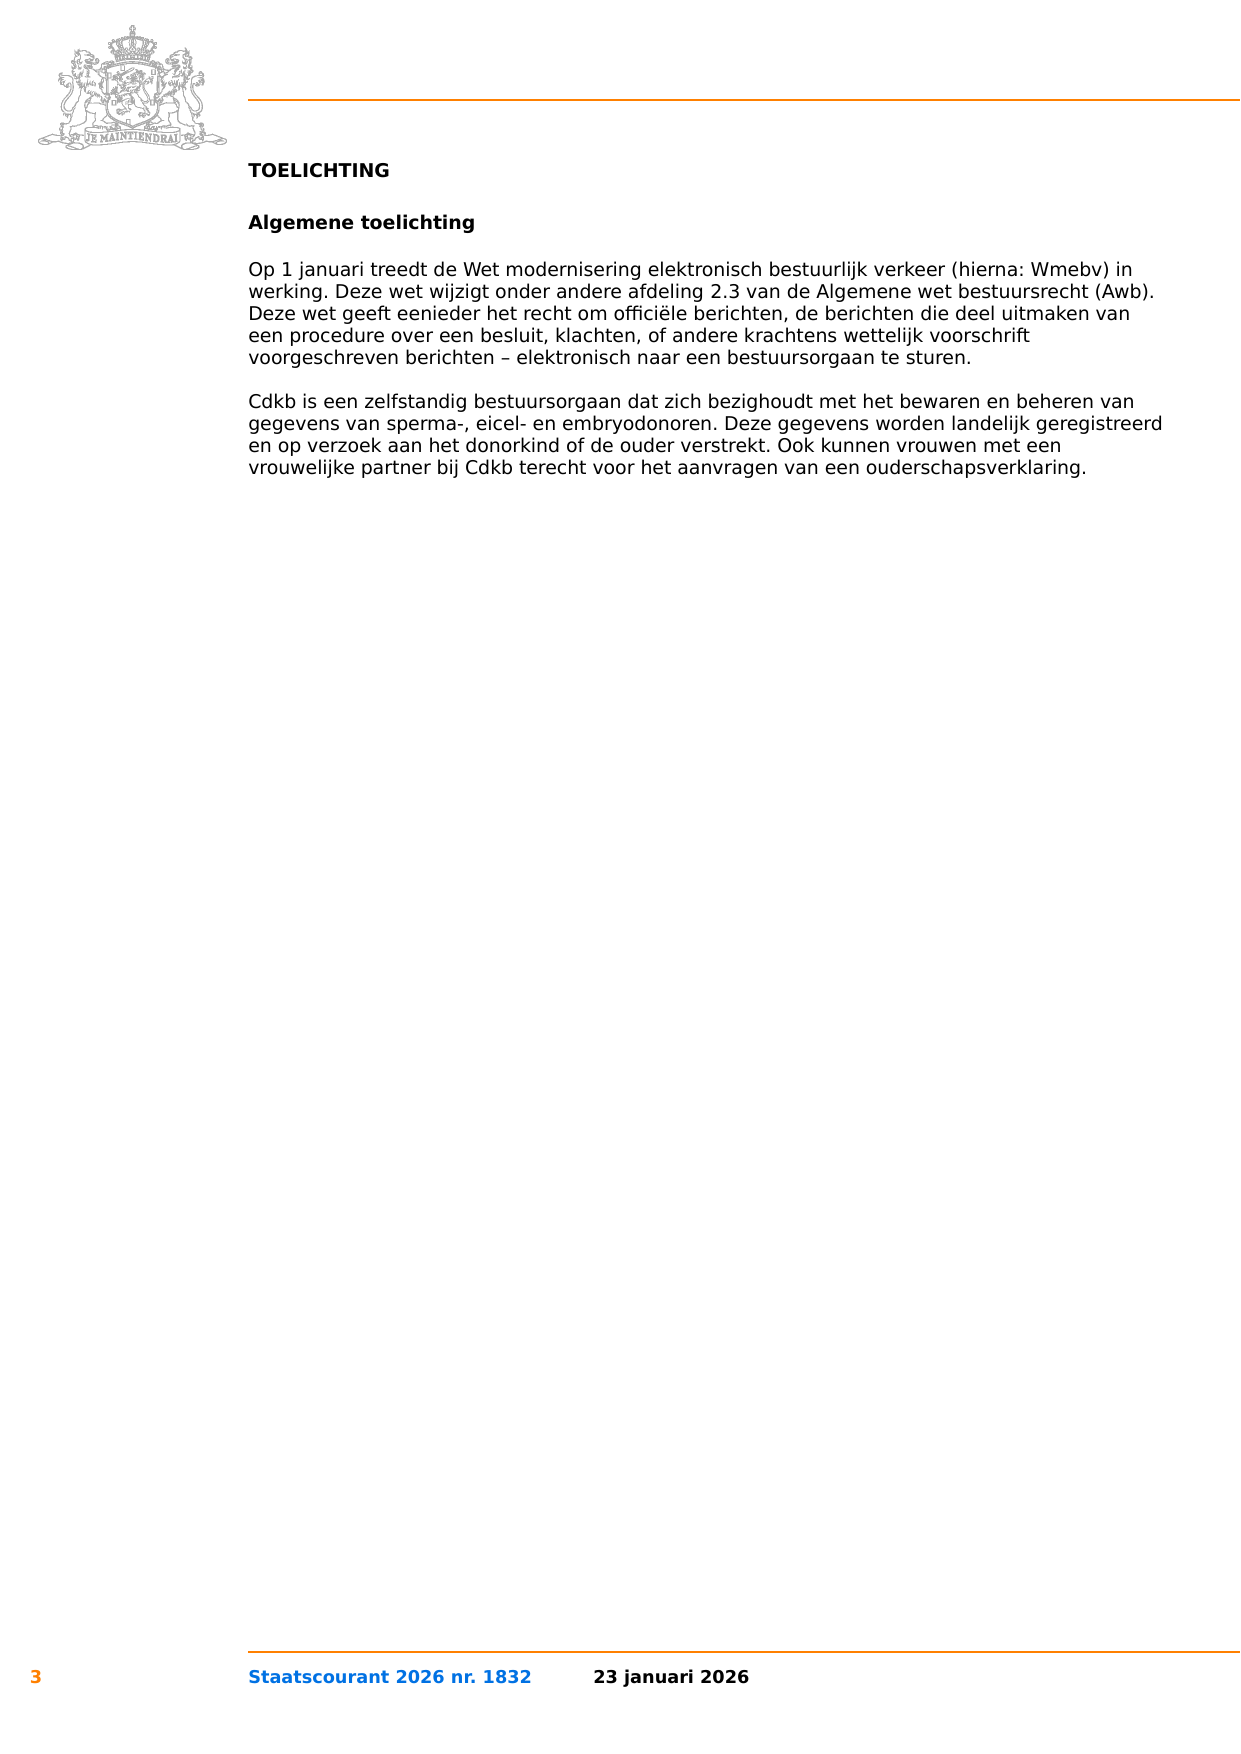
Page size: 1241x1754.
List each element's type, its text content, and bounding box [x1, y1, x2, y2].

subtitle TOELICHTING [248, 160, 1163, 182]
text Op 1 januari treedt de Wet modernisering elektronisch bestuurlijk verkeer (hierna: Wmebv) in werking. Deze wet wijzigt onder andere afdeling 2.3 van de Algemene wet bestuursrecht (Awb). Deze wet geeft eenieder het recht om officiële berichten, de berichten die deel uitmaken van een procedure over een besluit, klachten, of andere krachtens wettelijk voorschrift voorgeschreven berichten – elektronisch naar een bestuursorgaan te sturen. [248, 259, 1163, 369]
subtitle Algemene toelichting [248, 212, 1163, 234]
text Cdkb is een zelfstandig bestuursorgaan dat zich bezighoudt met het bewaren en beheren van gegevens van sperma-, eicel- en embryodonoren. Deze gegevens worden landelijk geregistreerd en op verzoek aan het donorkind of de ouder verstrekt. Ook kunnen vrouwen met een vrouwelijke partner bij Cdkb terecht voor het aanvragen van een ouderschapsverklaring. [248, 391, 1163, 478]
picture [38, 25, 227, 150]
